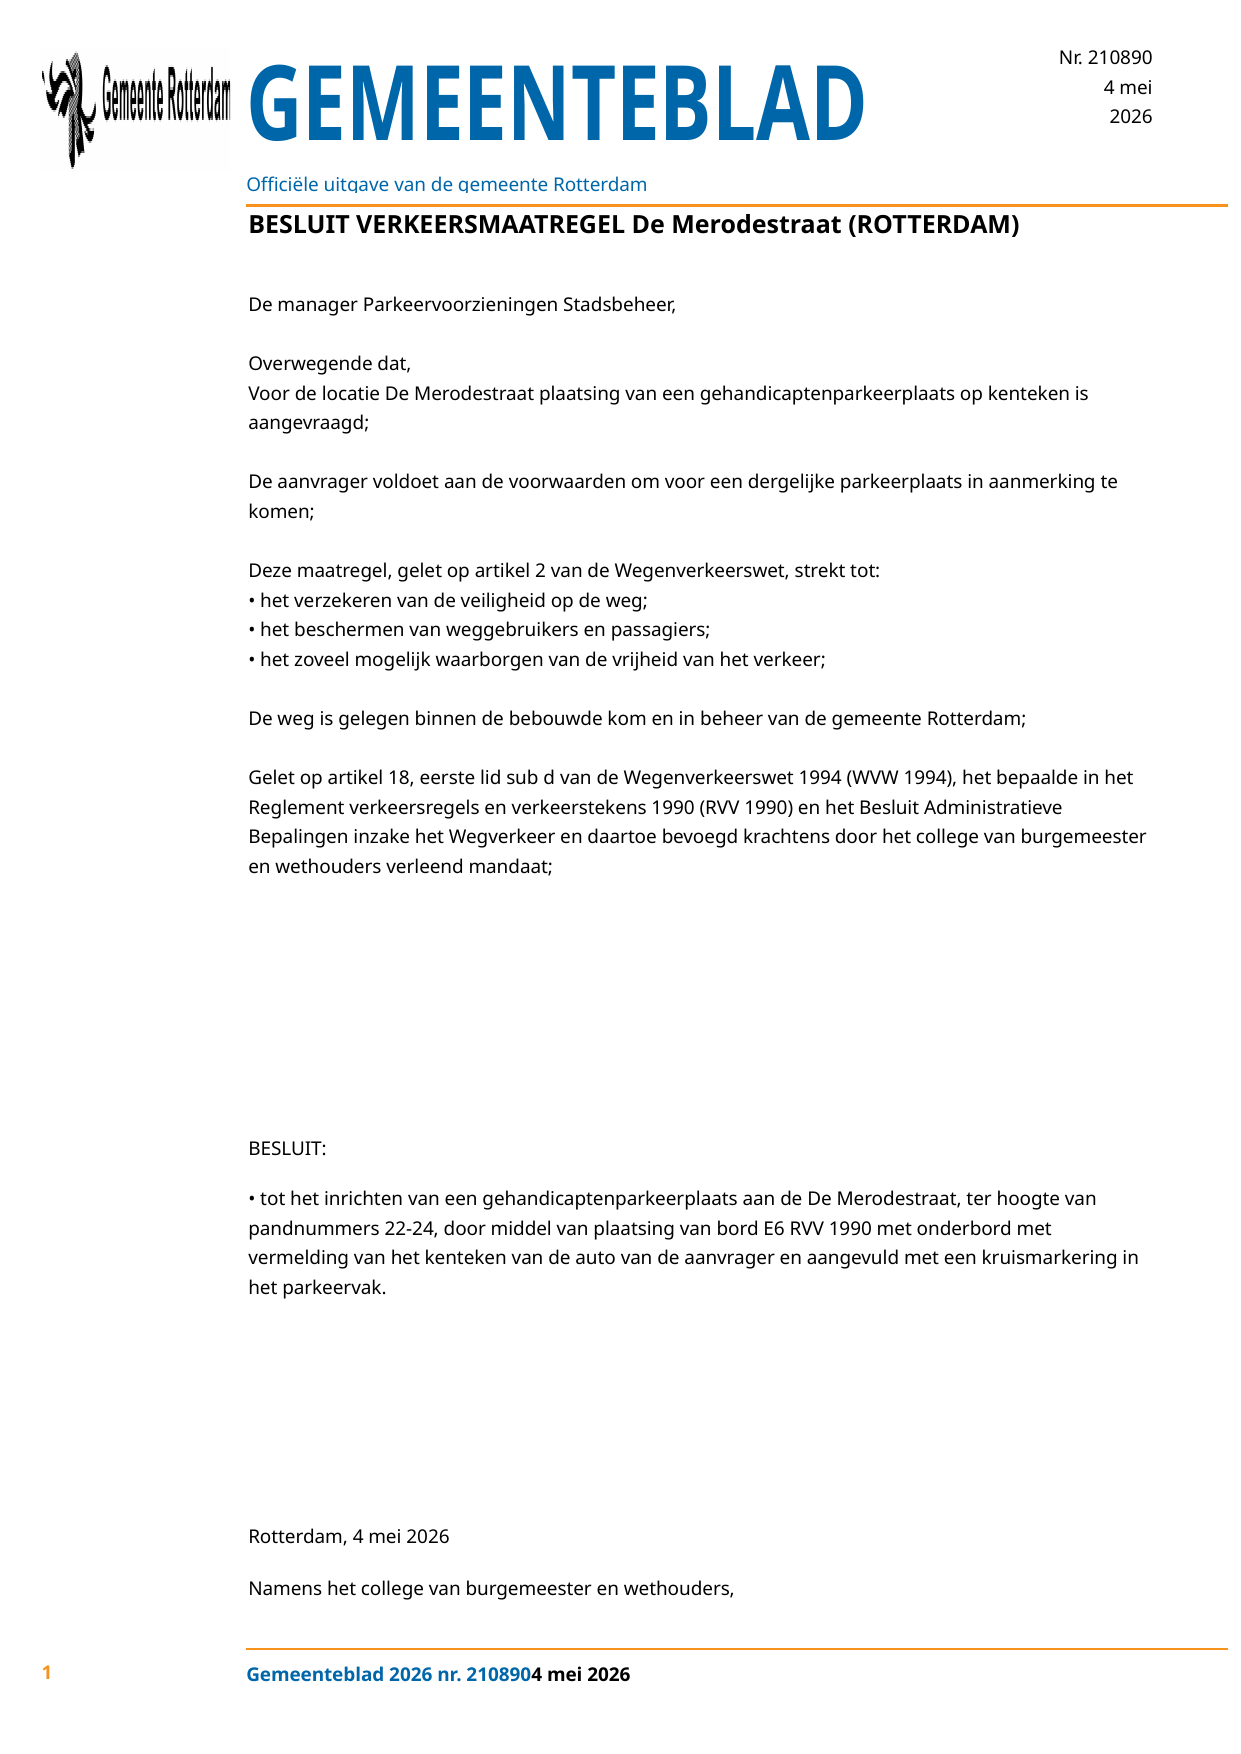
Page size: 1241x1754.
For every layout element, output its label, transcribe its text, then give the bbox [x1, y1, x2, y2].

text • tot het inrichten van een gehandicaptenparkeerplaats aan de De Merodestraat, ter hoogte van pandnummers 22-24, door middel van plaatsing van bord E6 RVV 1990 met onderbord met vermelding van het kenteken van de auto van de aanvrager en aangevuld met een kruismarkering in het parkeervak. [248, 1185, 1152, 1300]
text De weg is gelegen binnen de bebouwde kom en in beheer van de gemeente Rotterdam; [248, 705, 1152, 731]
text • het zoveel mogelijk waarborgen van de vrijheid van het verkeer; [248, 646, 1152, 672]
text Gelet op artikel 18, eerste lid sub d van de Wegenverkeerswet 1994 (WVW 1994), het bepaalde in het Reglement verkeersregels en verkeerstekens 1990 (RVV 1990) en het Besluit Administratieve Bepalingen inzake het Wegverkeer en daartoe bevoegd krachtens door het college van burgemeester en wethouders verleend mandaat; [248, 764, 1152, 879]
text BESLUIT VERKEERSMAATREGEL De Merodestraat (ROTTERDAM) [248, 207, 1152, 241]
text BESLUIT: [248, 1135, 1152, 1161]
text Deze maatregel, gelet op artikel 2 van de Wegenverkeerswet, strekt tot: [248, 557, 1152, 583]
text Rotterdam, 4 mei 2026 [248, 1523, 1152, 1549]
text Namens het college van burgemeester en wethouders, [248, 1575, 1152, 1601]
text Overwegende dat, [248, 350, 1152, 376]
text De manager Parkeervoorzieningen Stadsbeheer, [248, 291, 1152, 317]
text • het verzekeren van de veiligheid op de weg; [248, 587, 1152, 613]
text De aanvrager voldoet aan de voorwaarden om voor een dergelijke parkeerplaats in aanmerking te komen; [248, 468, 1152, 524]
picture [41, 47, 231, 172]
text Voor de locatie De Merodestraat plaatsing van een gehandicaptenparkeerplaats op kenteken is aangevraagd; [248, 380, 1152, 435]
text • het beschermen van weggebruikers en passagiers; [248, 616, 1152, 642]
